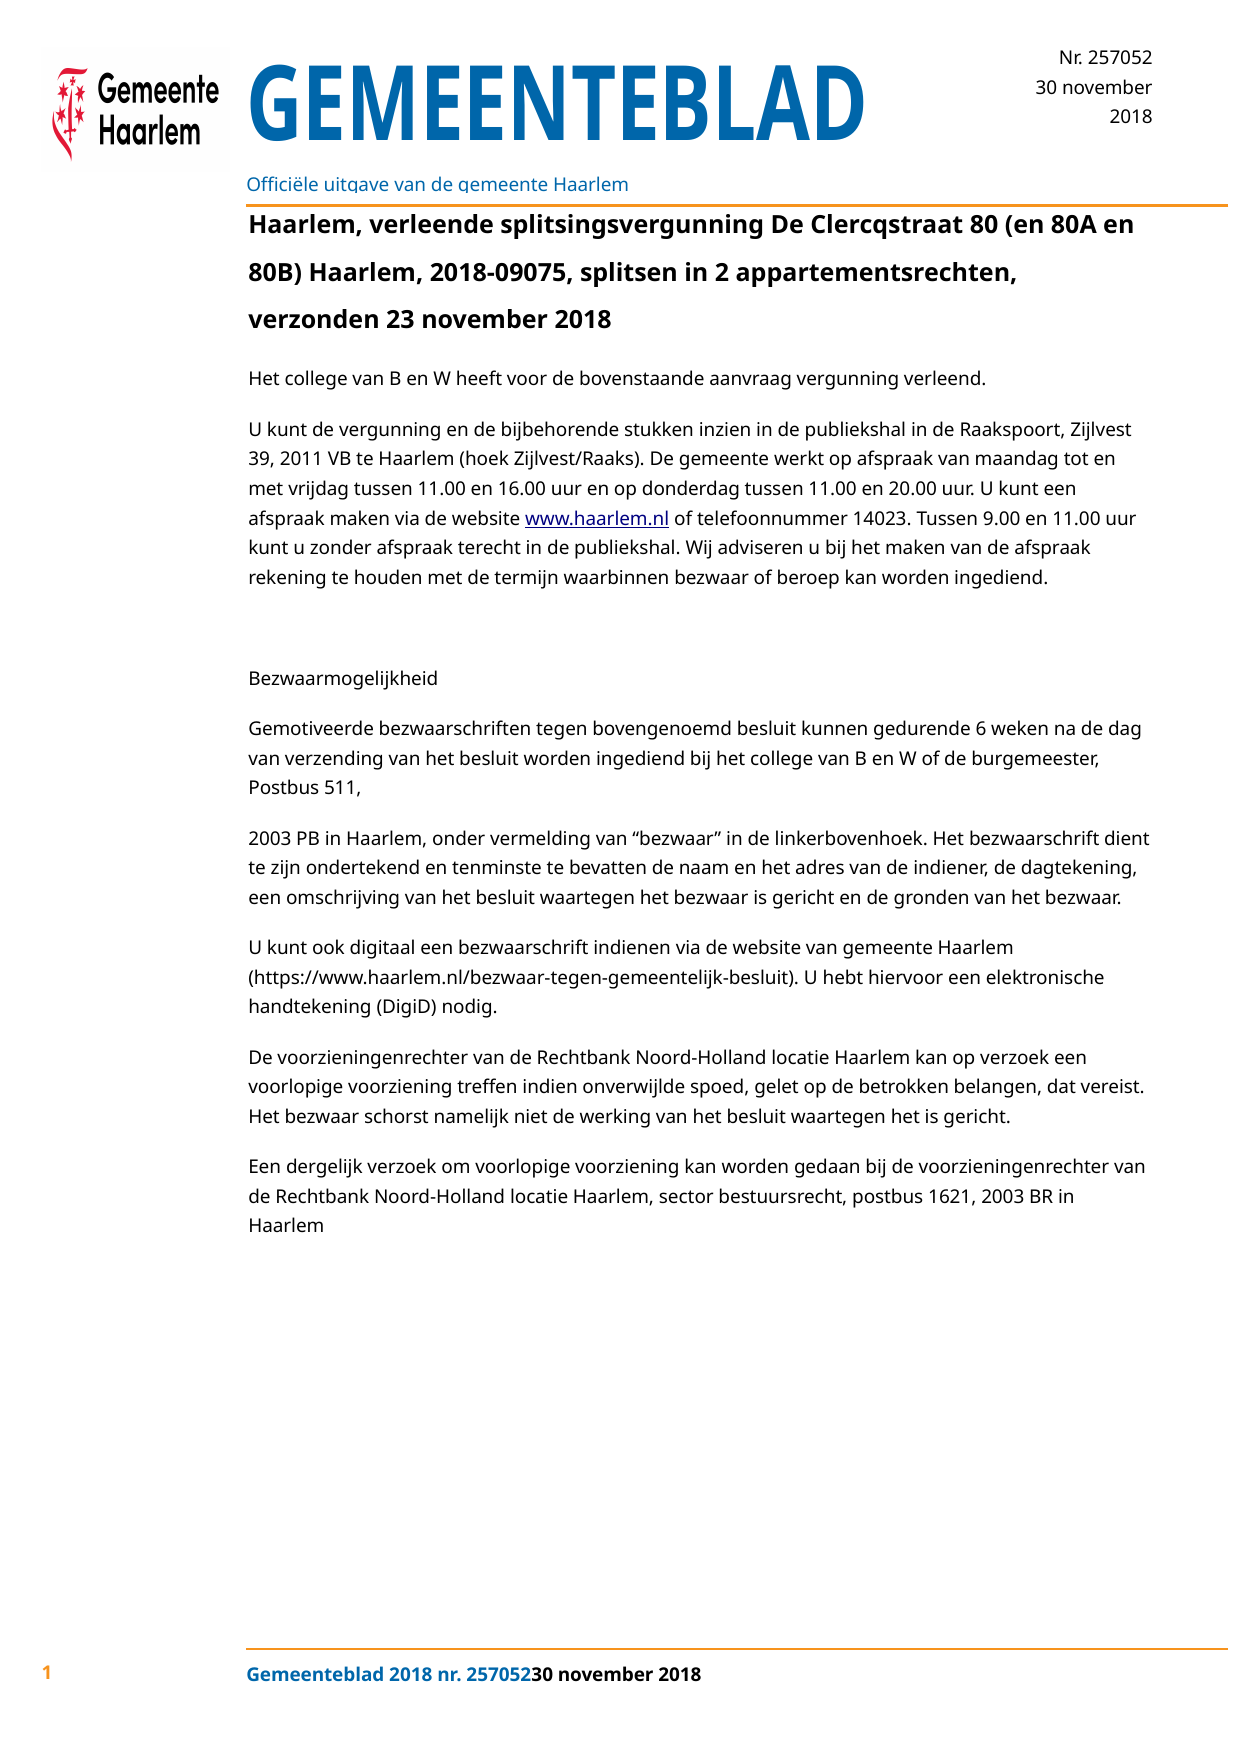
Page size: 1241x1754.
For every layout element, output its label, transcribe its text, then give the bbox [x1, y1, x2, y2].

text Haarlem, verleende splitsingsvergunning De Clercqstraat 80 (en 80A en 80B) Haarlem, 2018-09075, splitsen in 2 appartementsrechten, verzonden 23 november 2018 [248, 207, 1152, 336]
text U kunt de vergunning en de bijbehorende stukken inzien in de publiekshal in de Raakspoort, Zijlvest 39, 2011 VB te Haarlem (hoek Zijlvest/Raaks). De gemeente werkt op afspraak van maandag tot en met vrijdag tussen 11.00 en 16.00 uur en op donderdag tussen 11.00 en 20.00 uur. U kunt een afspraak maken via de website www.haarlem.nl of telefoonnummer 14023. Tussen 9.00 en 11.00 uur kunt u zonder afspraak terecht in de publiekshal. Wij adviseren u bij het maken van de afspraak rekening te houden met de termijn waarbinnen bezwaar of beroep kan worden ingediend. [248, 416, 1152, 589]
text U kunt ook digitaal een bezwaarschrift indienen via de website van gemeente Haarlem (https://www.haarlem.nl/bezwaar-tegen-gemeentelijk-besluit). U hebt hiervoor een elektronische handtekening (DigiD) nodig. [248, 934, 1152, 1019]
text 2003 PB in Haarlem, onder vermelding van “bezwaar” in de linkerbovenhoek. Het bezwaarschrift dient te zijn ondertekend en tenminste te bevatten de naam en het adres van de indiener, de dagtekening, een omschrijving van het besluit waartegen het bezwaar is gericht en de gronden van het bezwaar. [248, 825, 1152, 909]
text De voorzieningenrechter van de Rechtbank Noord-Holland locatie Haarlem kan op verzoek een voorlopige voorziening treffen indien onverwijlde spoed, gelet op de betrokken belangen, dat vereist. Het bezwaar schorst namelijk niet de werking van het besluit waartegen het is gericht. [248, 1044, 1152, 1129]
text Een dergelijk verzoek om voorlopige voorziening kan worden gedaan bij de voorzieningenrechter van de Rechtbank Noord-Holland locatie Haarlem, sector bestuursrecht, postbus 1621, 2003 BR in Haarlem [248, 1153, 1152, 1238]
picture [41, 47, 231, 172]
text Gemotiveerde bezwaarschriften tegen bovengenoemd besluit kunnen gedurende 6 weken na de dag van verzending van het besluit worden ingediend bij het college van B en W of de burgemeester, Postbus 511, [248, 715, 1152, 800]
text Bezwaarmogelijkheid [248, 665, 1152, 690]
text Het college van B en W heeft voor de bovenstaande aanvraag vergunning verleend. [248, 366, 1152, 391]
